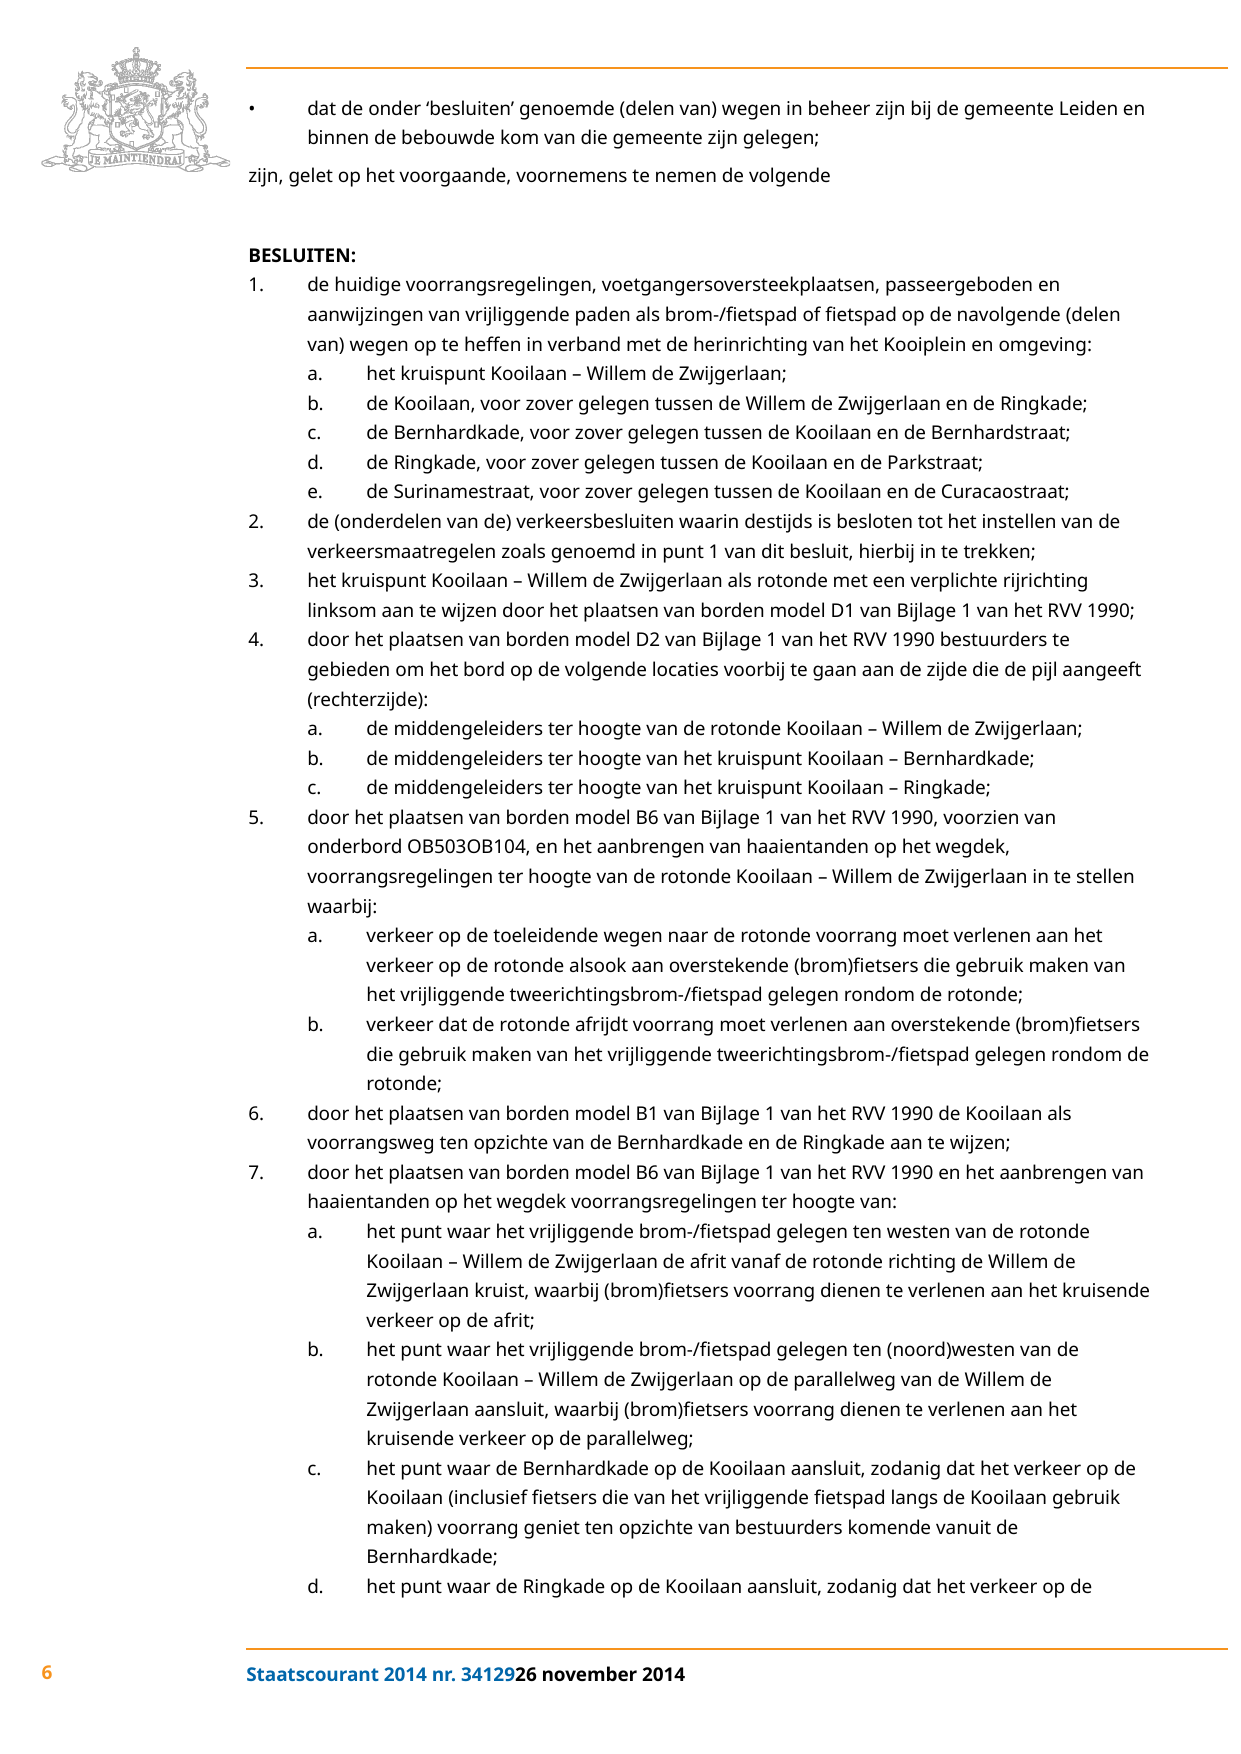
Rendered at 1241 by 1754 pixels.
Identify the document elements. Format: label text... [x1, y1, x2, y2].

list de Ringkade, voor zover gelegen tussen de Kooilaan en de Parkstraat; [307, 449, 1152, 475]
text zijn, gelet op het voorgaande, voornemens te nemen de volgende [248, 162, 1152, 188]
list door het plaatsen van borden model B6 van Bijlage 1 van het RVV 1990 en het aanbrengen van haaientanden op het wegdek voorrangsregelingen ter hoogte van: [248, 1159, 1152, 1214]
list door het plaatsen van borden model B6 van Bijlage 1 van het RVV 1990, voorzien van onderbord OB503OB104, en het aanbrengen van haaientanden op het wegdek, voorrangsregelingen ter hoogte van de rotonde Kooilaan – Willem de Zwijgerlaan in te stellen waarbij: [248, 804, 1152, 919]
list het punt waar het vrijliggende brom-/fietspad gelegen ten (noord)westen van de rotonde Kooilaan – Willem de Zwijgerlaan op de parallelweg van de Willem de Zwijgerlaan aansluit, waarbij (brom)fietsers voorrang dienen te verlenen aan het kruisende verkeer op de parallelweg; [307, 1337, 1152, 1451]
list het kruispunt Kooilaan – Willem de Zwijgerlaan; [307, 360, 1152, 386]
text BESLUITEN: [248, 242, 1152, 268]
list de middengeleiders ter hoogte van de rotonde Kooilaan – Willem de Zwijgerlaan; [307, 715, 1152, 741]
list door het plaatsen van borden model D2 van Bijlage 1 van het RVV 1990 bestuurders te gebieden om het bord op de volgende locaties voorbij te gaan aan de zijde die de pijl aangeeft (rechterzijde): [248, 627, 1152, 712]
list het punt waar de Ringkade op de Kooilaan aansluit, zodanig dat het verkeer op de [307, 1573, 1152, 1599]
picture [41, 47, 231, 172]
list de middengeleiders ter hoogte van het kruispunt Kooilaan – Bernhardkade; [307, 745, 1152, 771]
list het kruispunt Kooilaan – Willem de Zwijgerlaan als rotonde met een verplichte rijrichting linksom aan te wijzen door het plaatsen van borden model D1 van Bijlage 1 van het RVV 1990; [248, 567, 1152, 623]
list de Bernhardkade, voor zover gelegen tussen de Kooilaan en de Bernhardstraat; [307, 419, 1152, 445]
list dat de onder ‘besluiten’ genoemde (delen van) wegen in beheer zijn bij de gemeente Leiden en binnen de bebouwde kom van die gemeente zijn gelegen; [248, 95, 1152, 150]
list het punt waar het vrijliggende brom-/fietspad gelegen ten westen van de rotonde Kooilaan – Willem de Zwijgerlaan de afrit vanaf de rotonde richting de Willem de Zwijgerlaan kruist, waarbij (brom)fietsers voorrang dienen te verlenen aan het kruisende verkeer op de afrit; [307, 1218, 1152, 1333]
list verkeer dat de rotonde afrijdt voorrang moet verlenen aan overstekende (brom)fietsers die gebruik maken van het vrijliggende tweerichtingsbrom-/fietspad gelegen rondom de rotonde; [307, 1011, 1152, 1096]
list de Kooilaan, voor zover gelegen tussen de Willem de Zwijgerlaan en de Ringkade; [307, 390, 1152, 416]
list het punt waar de Bernhardkade op de Kooilaan aansluit, zodanig dat het verkeer op de Kooilaan (inclusief fietsers die van het vrijliggende fietspad langs de Kooilaan gebruik maken) voorrang geniet ten opzichte van bestuurders komende vanuit de Bernhardkade; [307, 1455, 1152, 1569]
list de Surinamestraat, voor zover gelegen tussen de Kooilaan en de Curacaostraat; [307, 479, 1152, 504]
list de huidige voorrangsregelingen, voetgangersoversteekplaatsen, passeergeboden en aanwijzingen van vrijliggende paden als brom-/fietspad of fietspad op de navolgende (delen van) wegen op te heffen in verband met de herinrichting van het Kooiplein en omgeving: [248, 272, 1152, 357]
list verkeer op de toeleidende wegen naar de rotonde voorrang moet verlenen aan het verkeer op de rotonde alsook aan overstekende (brom)fietsers die gebruik maken van het vrijliggende tweerichtingsbrom-/fietspad gelegen rondom de rotonde; [307, 922, 1152, 1007]
list de middengeleiders ter hoogte van het kruispunt Kooilaan – Ringkade; [307, 774, 1152, 800]
list de (onderdelen van de) verkeersbesluiten waarin destijds is besloten tot het instellen van de verkeersmaatregelen zoals genoemd in punt 1 van dit besluit, hierbij in te trekken; [248, 508, 1152, 564]
list door het plaatsen van borden model B1 van Bijlage 1 van het RVV 1990 de Kooilaan als voorrangsweg ten opzichte van de Bernhardkade en de Ringkade aan te wijzen; [248, 1100, 1152, 1155]
